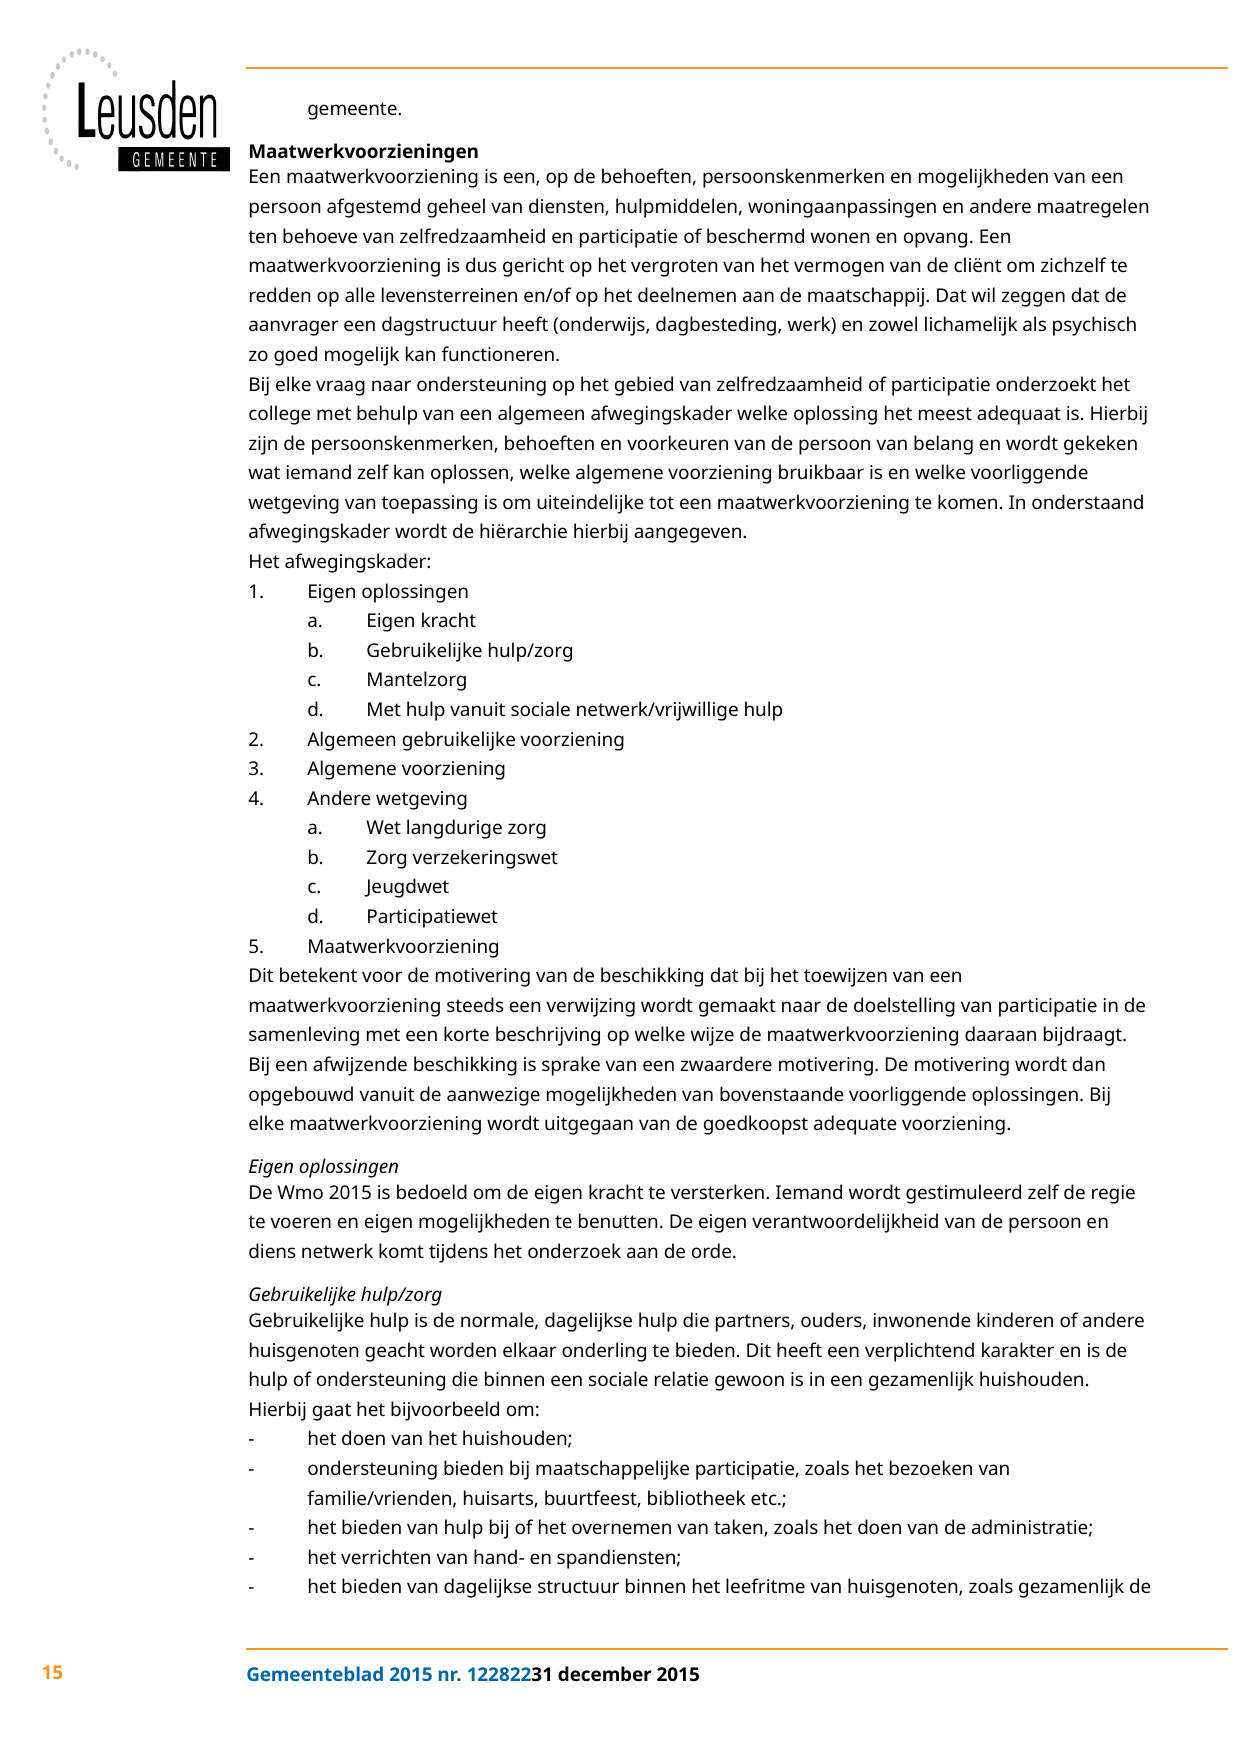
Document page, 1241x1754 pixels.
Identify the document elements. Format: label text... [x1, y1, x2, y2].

picture [41, 47, 231, 172]
list Maatwerkvoorziening [248, 933, 1152, 958]
list Met hulp vanuit sociale netwerk/vrijwillige hulp [307, 696, 1152, 722]
list Eigen kracht [307, 607, 1152, 633]
list het bieden van hulp bij of het overnemen van taken, zoals het doen van de administratie; [248, 1514, 1152, 1540]
list Algemene voorziening [248, 755, 1152, 781]
list het doen van het huishouden; [248, 1426, 1152, 1451]
list het verrichten van hand- en spandiensten; [248, 1544, 1152, 1569]
list ondersteuning bieden bij maatschappelijke participatie, zoals het bezoeken van familie/vrienden, huisarts, buurtfeest, bibliotheek etc.; [248, 1455, 1152, 1510]
list Eigen oplossingen [248, 578, 1152, 603]
list gemeente. [248, 95, 1152, 121]
text Bij elke vraag naar ondersteuning op het gebied van zelfredzaamheid of participatie onderzoekt het college met behulp van een algemeen afwegingskader welke oplossing het meest adequaat is. Hierbij zijn de persoonskenmerken, behoeften en voorkeuren van de persoon van belang en wordt gekeken wat iemand zelf kan oplossen, welke algemene voorziening bruikbaar is en welke voorliggende wetgeving van toepassing is om uiteindelijke tot een maatwerkvoorziening te komen. In onderstaand afwegingskader wordt de hiërarchie hierbij aangegeven. [248, 371, 1152, 544]
list Andere wetgeving [248, 785, 1152, 811]
list Mantelzorg [307, 667, 1152, 692]
list Participatiewet [307, 903, 1152, 929]
list Algemeen gebruikelijke voorziening [248, 726, 1152, 751]
text Een maatwerkvoorziening is een, op de behoeften, persoonskenmerken en mogelijkheden van een persoon afgestemd geheel van diensten, hulpmiddelen, woningaanpassingen en andere maatregelen ten behoeve van zelfredzaamheid en participatie of beschermd wonen en opvang. Een maatwerkvoorziening is dus gericht op het vergroten van het vermogen van de cliënt om zichzelf te redden op alle levensterreinen en/of op het deelnemen aan de maatschappij. Dat wil zeggen dat de aanvrager een dagstructuur heeft (onderwijs, dagbesteding, werk) en zowel lichamelijk als psychisch zo goed mogelijk kan functioneren. [248, 164, 1152, 367]
text Gebruikelijke hulp is de normale, dagelijkse hulp die partners, ouders, inwonende kinderen of andere huisgenoten geacht worden elkaar onderling te bieden. Dit heeft een verplichtend karakter en is de hulp of ondersteuning die binnen een sociale relatie gewoon is in een gezamenlijk huishouden. Hierbij gaat het bijvoorbeeld om: [248, 1307, 1152, 1422]
text Eigen oplossingen [248, 1153, 1152, 1179]
text Het afwegingskader: [248, 548, 1152, 574]
text Gebruikelijke hulp/zorg [248, 1281, 1152, 1307]
list Jeugdwet [307, 874, 1152, 899]
list Zorg verzekeringswet [307, 844, 1152, 870]
list Gebruikelijke hulp/zorg [307, 637, 1152, 663]
text De Wmo 2015 is bedoeld om de eigen kracht te versterken. Iemand wordt gestimuleerd zelf de regie te voeren en eigen mogelijkheden te benutten. De eigen verantwoordelijkheid van de persoon en diens netwerk komt tijdens het onderzoek aan de orde. [248, 1179, 1152, 1264]
text Dit betekent voor de motivering van de beschikking dat bij het toewijzen van een maatwerkvoorziening steeds een verwijzing wordt gemaakt naar de doelstelling van participatie in de samenleving met een korte beschrijving op welke wijze de maatwerkvoorziening daaraan bijdraagt. Bij een afwijzende beschikking is sprake van een zwaardere motivering. De motivering wordt dan opgebouwd vanuit de aanwezige mogelijkheden van bovenstaande voorliggende oplossingen. Bij elke maatwerkvoorziening wordt uitgegaan van de goedkoopst adequate voorziening. [248, 962, 1152, 1136]
list het bieden van dagelijkse structuur binnen het leefritme van huisgenoten, zoals gezamenlijk de [248, 1573, 1152, 1599]
text Maatwerkvoorzieningen [248, 138, 1152, 164]
list Wet langdurige zorg [307, 814, 1152, 840]
